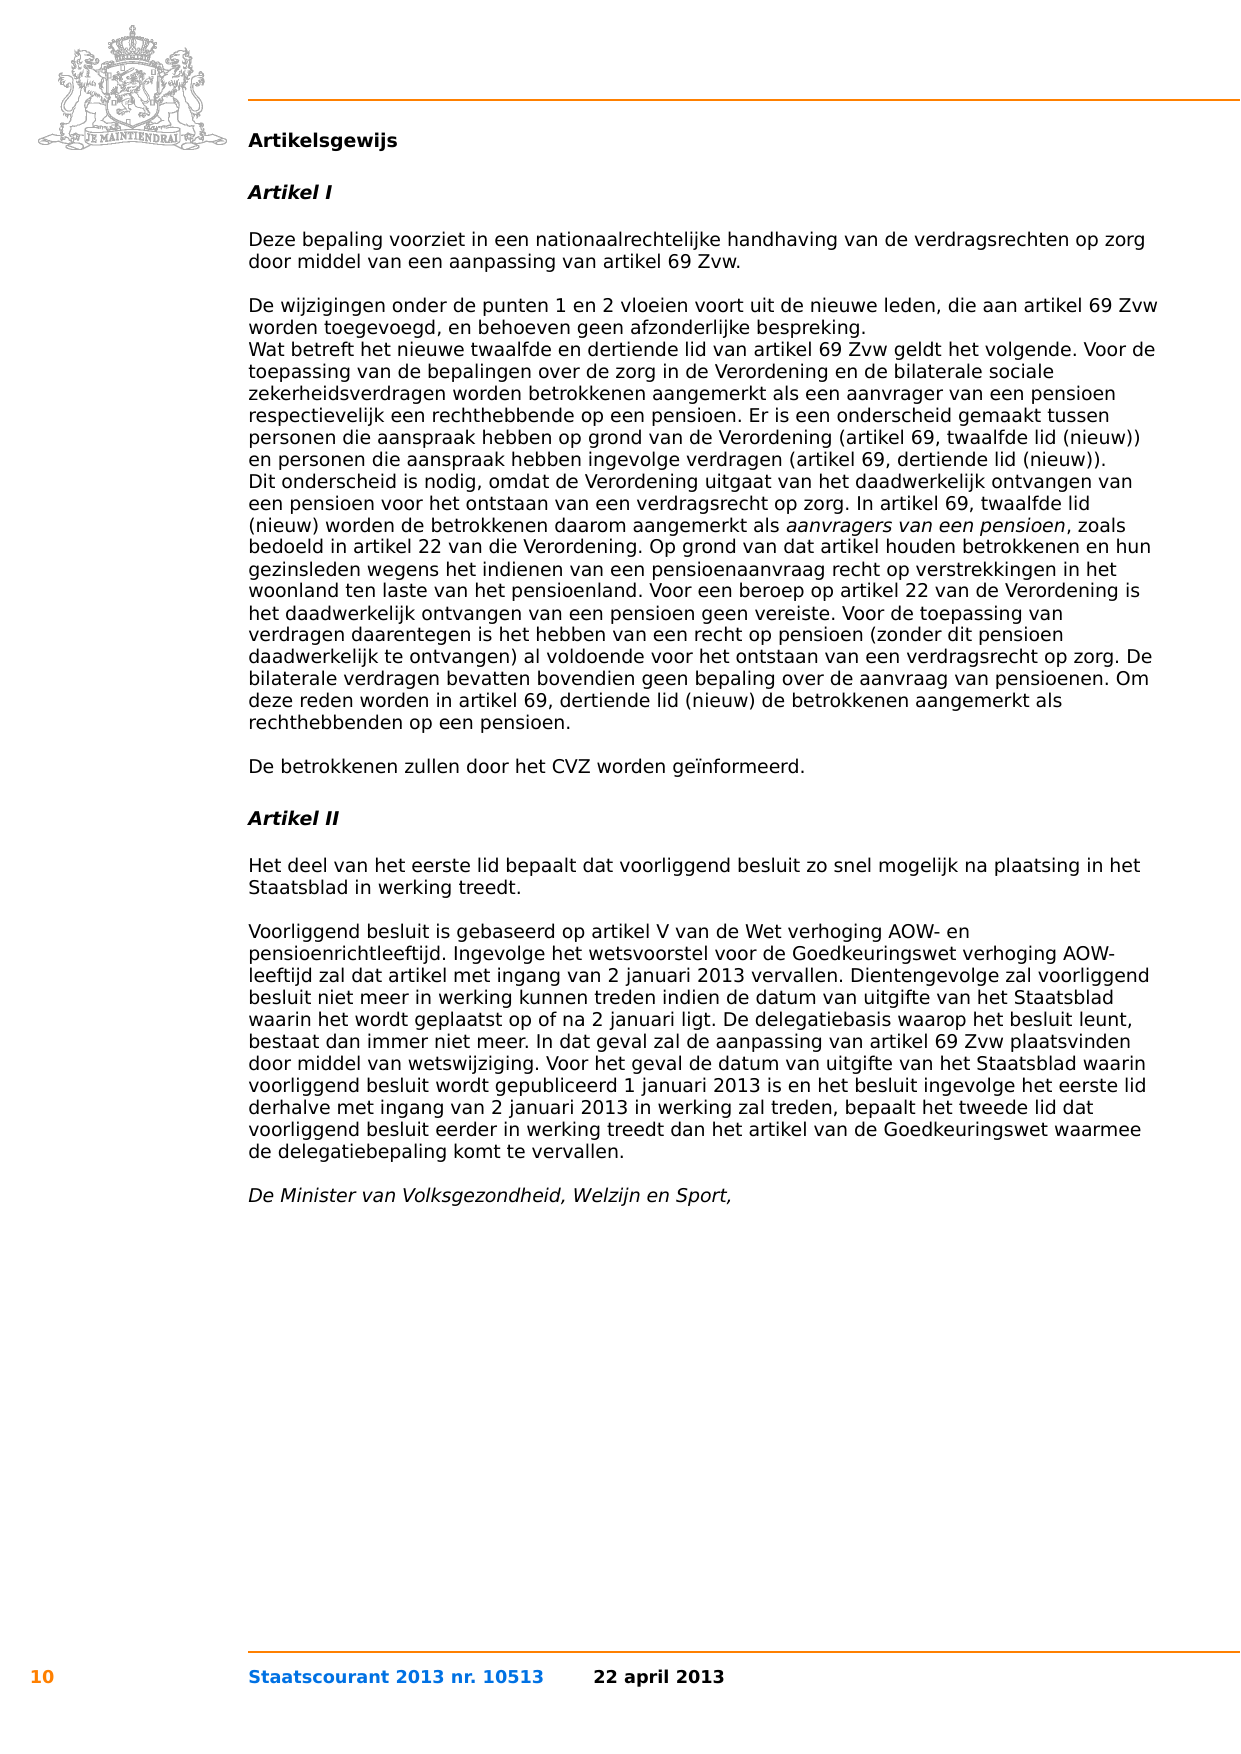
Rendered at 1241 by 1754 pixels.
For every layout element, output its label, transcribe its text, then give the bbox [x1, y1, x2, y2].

text De Minister van Volksgezondheid, Welzijn en Sport, [248, 1184, 1163, 1207]
text Dit onderscheid is nodig, omdat de Verordening uitgaat van het daadwerkelijk ontvangen van een pensioen voor het ontstaan van een verdragsrecht op zorg. In artikel 69, twaalfde lid (nieuw) worden de betrokkenen daarom aangemerkt als aanvragers van een pensioen, zoals bedoeld in artikel 22 van die Verordening. Op grond van dat artikel houden betrokkenen en hun gezinsleden wegens het indienen van een pensioenaanvraag recht op verstrekkingen in het woonland ten laste van het pensioenland. Voor een beroep op artikel 22 van de Verordening is het daadwerkelijk ontvangen van een pensioen geen vereiste. Voor de toepassing van verdragen daarentegen is het hebben van een recht op pensioen (zonder dit pensioen daadwerkelijk te ontvangen) al voldoende voor het ontstaan van een verdragsrecht op zorg. De bilaterale verdragen bevatten bovendien geen bepaling over de aanvraag van pensioenen. Om deze reden worden in artikel 69, dertiende lid (nieuw) de betrokkenen aangemerkt als rechthebbenden op een pensioen. [248, 471, 1163, 734]
text Wat betreft het nieuwe twaalfde en dertiende lid van artikel 69 Zvw geldt het volgende. Voor de toepassing van de bepalingen over de zorg in de Verordening en de bilaterale sociale zekerheidsverdragen worden betrokkenen aangemerkt als een aanvrager van een pensioen respectievelijk een rechthebbende op een pensioen. Er is een onderscheid gemaakt tussen personen die aanspraak hebben op grond van de Verordening (artikel 69, twaalfde lid (nieuw)) en personen die aanspraak hebben ingevolge verdragen (artikel 69, dertiende lid (nieuw)). [248, 339, 1163, 471]
subtitle Artikel II [248, 808, 1163, 830]
subtitle Artikel I [248, 182, 1163, 204]
text De wijzigingen onder de punten 1 en 2 vloeien voort uit de nieuwe leden, die aan artikel 69 Zvw worden toegevoegd, en behoeven geen afzonderlijke bespreking. [248, 295, 1163, 339]
picture [38, 25, 227, 150]
text De betrokkenen zullen door het CVZ worden geïnformeerd. [248, 756, 1163, 778]
text Het deel van het eerste lid bepaalt dat voorliggend besluit zo snel mogelijk na plaatsing in het Staatsblad in werking treedt. [248, 855, 1163, 899]
subtitle Artikelsgewijs [248, 130, 1163, 152]
text Voorliggend besluit is gebaseerd op artikel V van de Wet verhoging AOW- en pensioenrichtleeftijd. Ingevolge het wetsvoorstel voor de Goedkeuringswet verhoging AOW-leeftijd zal dat artikel met ingang van 2 januari 2013 vervallen. Dientengevolge zal voorliggend besluit niet meer in werking kunnen treden indien de datum van uitgifte van het Staatsblad waarin het wordt geplaatst op of na 2 januari ligt. De delegatiebasis waarop het besluit leunt, bestaat dan immer niet meer. In dat geval zal de aanpassing van artikel 69 Zvw plaatsvinden door middel van wetswijziging. Voor het geval de datum van uitgifte van het Staatsblad waarin voorliggend besluit wordt gepubliceerd 1 januari 2013 is en het besluit ingevolge het eerste lid derhalve met ingang van 2 januari 2013 in werking zal treden, bepaalt het tweede lid dat voorliggend besluit eerder in werking treedt dan het artikel van de Goedkeuringswet waarmee de delegatiebepaling komt te vervallen. [248, 921, 1163, 1163]
text Deze bepaling voorziet in een nationaalrechtelijke handhaving van de verdragsrechten op zorg door middel van een aanpassing van artikel 69 Zvw. [248, 229, 1163, 273]
